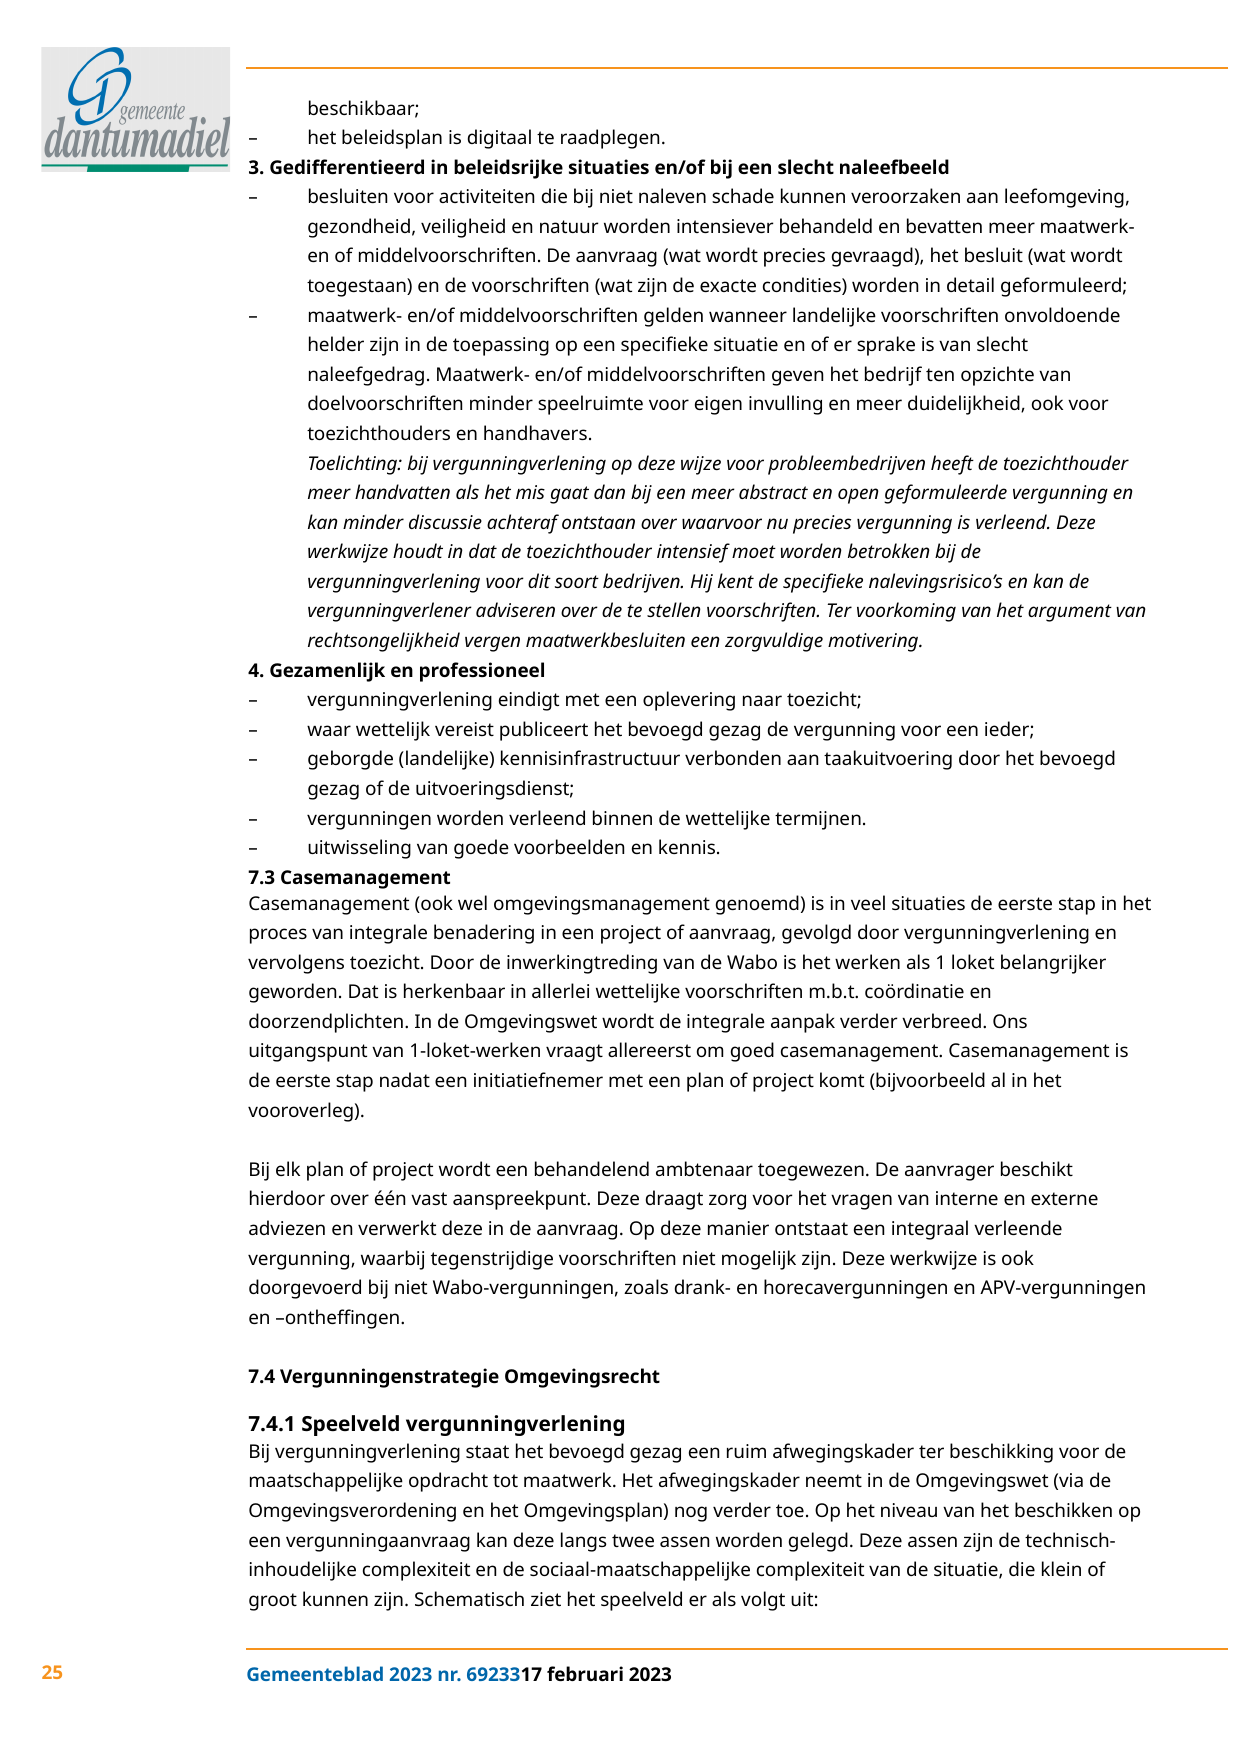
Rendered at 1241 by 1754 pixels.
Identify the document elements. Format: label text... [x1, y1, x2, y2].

text 7.3 Casemanagement [248, 864, 1152, 890]
list vergunningverlening eindigt met een oplevering naar toezicht; [248, 686, 1152, 712]
list vergunningen worden verleend binnen de wettelijke termijnen. [248, 805, 1152, 831]
list beschikbaar; [248, 95, 1152, 121]
list Toelichting: bij vergunningverlening op deze wijze voor probleembedrijven heeft de toezichthouder meer handvatten als het mis gaat dan bij een meer abstract en open geformuleerde vergunning en kan minder discussie achteraf ontstaan over waarvoor nu precies vergunning is verleend. Deze werkwijze houdt in dat de toezichthouder intensief moet worden betrokken bij de vergunningverlening voor dit soort bedrijven. Hij kent de specifieke nalevingsrisico’s en kan de vergunningverlener adviseren over de te stellen voorschriften. Ter voorkoming van het argument van rechtsongelijkheid vergen maatwerkbesluiten een zorgvuldige motivering. [248, 450, 1152, 653]
picture [41, 47, 231, 172]
text Casemanagement (ook wel omgevingsmanagement genoemd) is in veel situaties de eerste stap in het proces van integrale benadering in een project of aanvraag, gevolgd door vergunningverlening en vervolgens toezicht. Door de inwerkingtreding van de Wabo is het werken als 1 loket belangrijker geworden. Dat is herkenbaar in allerlei wettelijke voorschriften m.b.t. coördinatie en doorzendplichten. In de Omgevingswet wordt de integrale aanpak verder verbreed. Ons uitgangspunt van 1-loket-werken vraagt allereerst om goed casemanagement. Casemanagement is de eerste stap nadat een initiatiefnemer met een plan of project komt (bijvoorbeeld al in het vooroverleg). [248, 890, 1152, 1122]
list waar wettelijk vereist publiceert het bevoegd gezag de vergunning voor een ieder; [248, 716, 1152, 742]
text 3. Gedifferentieerd in beleidsrijke situaties en/of bij een slecht naleefbeeld [248, 154, 1152, 180]
text 7.4 Vergunningenstrategie Omgevingsrecht [248, 1363, 1152, 1389]
text Bij elk plan of project wordt een behandelend ambtenaar toegewezen. De aanvrager beschikt hierdoor over één vast aanspreekpunt. Deze draagt zorg voor het vragen van interne en externe adviezen en verwerkt deze in de aanvraag. Op deze manier ontstaat een integraal verleende vergunning, waarbij tegenstrijdige voorschriften niet mogelijk zijn. Deze werkwijze is ook doorgevoerd bij niet Wabo-vergunningen, zoals drank- en horecavergunningen en APV-vergunningen en –ontheffingen. [248, 1156, 1152, 1329]
text 4. Gezamenlijk en professioneel [248, 657, 1152, 683]
list maatwerk- en/of middelvoorschriften gelden wanneer landelijke voorschriften onvoldoende helder zijn in de toepassing op een specifieke situatie en of er sprake is van slecht naleefgedrag. Maatwerk- en/of middelvoorschriften geven het bedrijf ten opzichte van doelvoorschriften minder speelruimte voor eigen invulling en meer duidelijkheid, ook voor toezichthouders en handhavers. [248, 302, 1152, 446]
text 7.4.1 Speelveld vergunningverlening [248, 1409, 1152, 1438]
list uitwisseling van goede voorbeelden en kennis. [248, 834, 1152, 860]
list besluiten voor activiteiten die bij niet naleven schade kunnen veroorzaken aan leefomgeving, gezondheid, veiligheid en natuur worden intensiever behandeld en bevatten meer maatwerk- en of middelvoorschriften. De aanvraag (wat wordt precies gevraagd), het besluit (wat wordt toegestaan) en de voorschriften (wat zijn de exacte condities) worden in detail geformuleerd; [248, 183, 1152, 298]
list geborgde (landelijke) kennisinfrastructuur verbonden aan taakuitvoering door het bevoegd gezag of de uitvoeringsdienst; [248, 746, 1152, 801]
list het beleidsplan is digitaal te raadplegen. [248, 124, 1152, 150]
text Bij vergunningverlening staat het bevoegd gezag een ruim afwegingskader ter beschikking voor de maatschappelijke opdracht tot maatwerk. Het afwegingskader neemt in de Omgevingswet (via de Omgevingsverordening en het Omgevingsplan) nog verder toe. Op het niveau van het beschikken op een vergunningaanvraag kan deze langs twee assen worden gelegd. Deze assen zijn de technisch-inhoudelijke complexiteit en de sociaal-maatschappelijke complexiteit van de situatie, die klein of groot kunnen zijn. Schematisch ziet het speelveld er als volgt uit: [248, 1438, 1152, 1612]
